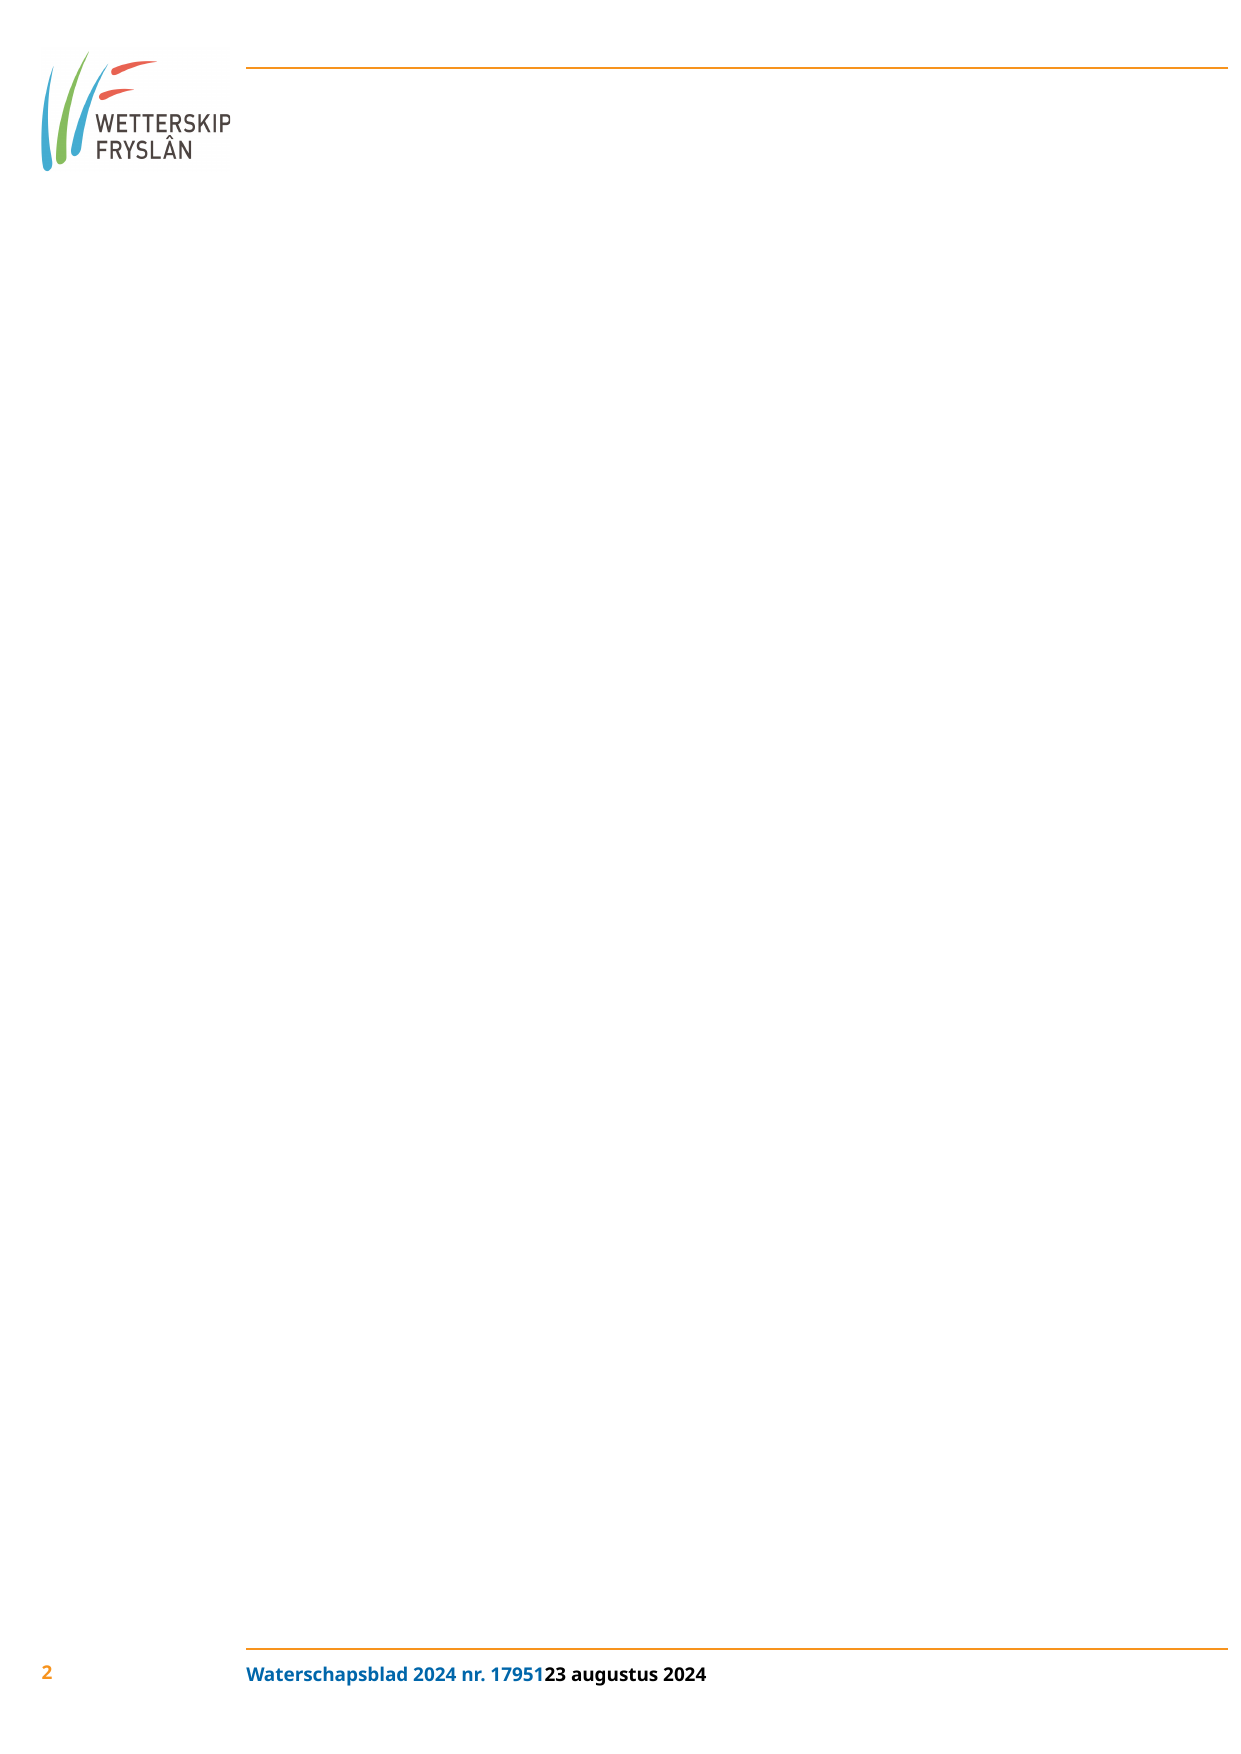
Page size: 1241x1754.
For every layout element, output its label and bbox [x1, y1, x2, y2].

picture [41, 47, 231, 172]
